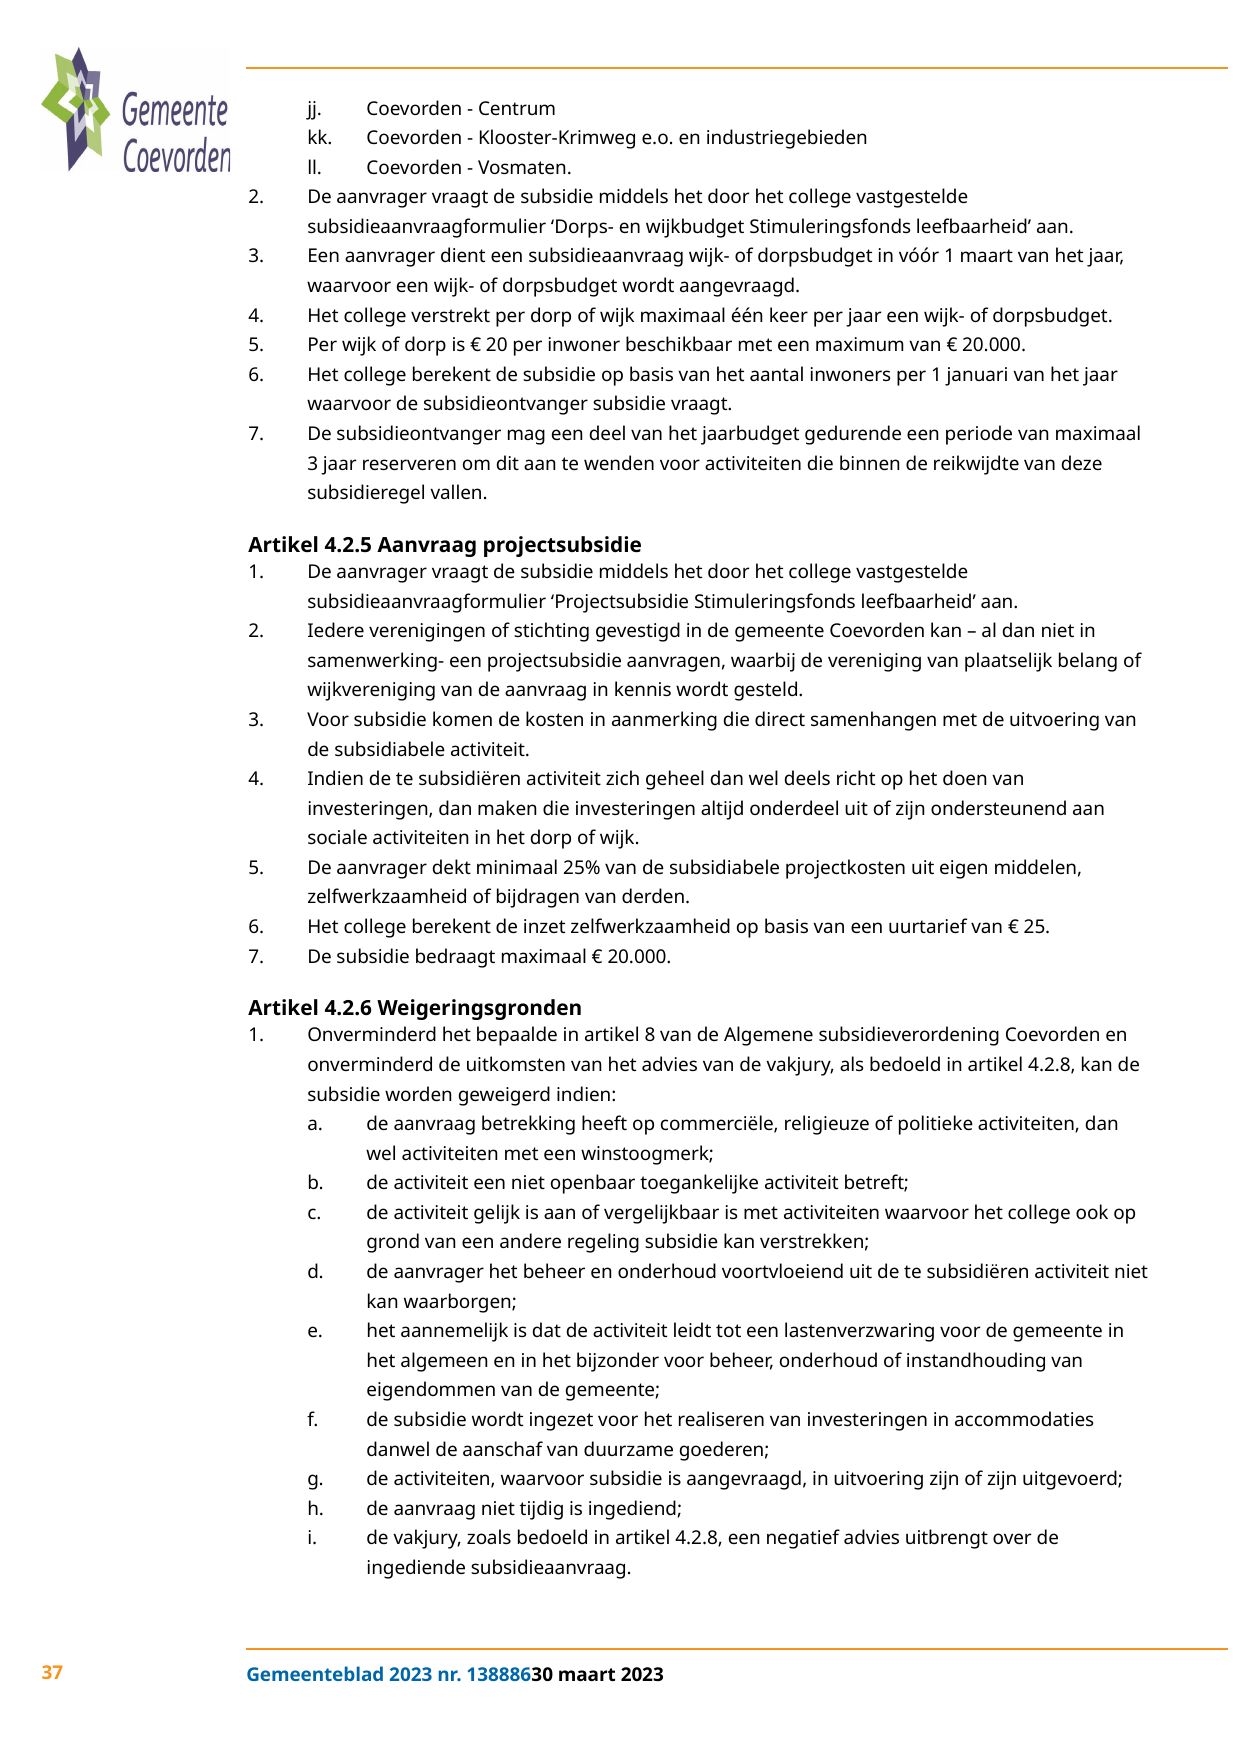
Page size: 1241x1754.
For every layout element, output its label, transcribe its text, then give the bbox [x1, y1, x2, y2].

list de activiteit gelijk is aan of vergelijkbaar is met activiteiten waarvoor het college ook op grond van een andere regeling subsidie kan verstrekken; [307, 1199, 1152, 1254]
list Onverminderd het bepaalde in artikel 8 van de Algemene subsidieverordening Coevorden en onverminderd de uitkomsten van het advies van de vakjury, als bedoeld in artikel 4.2.8, kan de subsidie worden geweigerd indien: [248, 1022, 1152, 1107]
list Een aanvrager dient een subsidieaanvraag wijk- of dorpsbudget in vóór 1 maart van het jaar, waarvoor een wijk- of dorpsbudget wordt aangevraagd. [248, 243, 1152, 298]
list Iedere verenigingen of stichting gevestigd in de gemeente Coevorden kan – al dan niet in samenwerking- een projectsubsidie aanvragen, waarbij de vereniging van plaatselijk belang of wijkvereniging van de aanvraag in kennis wordt gesteld. [248, 617, 1152, 702]
list Het college verstrekt per dorp of wijk maximaal één keer per jaar een wijk- of dorpsbudget. [248, 302, 1152, 328]
list Het college berekent de inzet zelfwerkzaamheid op basis van een uurtarief van € 25. [248, 913, 1152, 939]
list Per wijk of dorp is € 20 per inwoner beschikbaar met een maximum van € 20.000. [248, 331, 1152, 357]
list Het college berekent de subsidie op basis van het aantal inwoners per 1 januari van het jaar waarvoor de subsidieontvanger subsidie vraagt. [248, 361, 1152, 416]
list de activiteiten, waarvoor subsidie is aangevraagd, in uitvoering zijn of zijn uitgevoerd; [307, 1465, 1152, 1491]
list Indien de te subsidiëren activiteit zich geheel dan wel deels richt op het doen van investeringen, dan maken die investeringen altijd onderdeel uit of zijn ondersteunend aan sociale activiteiten in het dorp of wijk. [248, 765, 1152, 850]
picture [41, 47, 231, 172]
list De aanvrager vraagt de subsidie middels het door het college vastgestelde subsidieaanvraagformulier ‘Projectsubsidie Stimuleringsfonds leefbaarheid’ aan. [248, 558, 1152, 613]
list de aanvraag betrekking heeft op commerciële, religieuze of politieke activiteiten, dan wel activiteiten met een winstoogmerk; [307, 1110, 1152, 1166]
list De aanvrager dekt minimaal 25% van de subsidiabele projectkosten uit eigen middelen, zelfwerkzaamheid of bijdragen van derden. [248, 854, 1152, 909]
list de subsidie wordt ingezet voor het realiseren van investeringen in accommodaties danwel de aanschaf van duurzame goederen; [307, 1406, 1152, 1462]
list Coevorden - Klooster-Krimweg e.o. en industriegebieden [307, 124, 1152, 150]
list De subsidieontvanger mag een deel van het jaarbudget gedurende een periode van maximaal 3 jaar reserveren om dit aan te wenden voor activiteiten die binnen de reikwijdte van deze subsidieregel vallen. [248, 420, 1152, 505]
list het aannemelijk is dat de activiteit leidt tot een lastenverzwaring voor de gemeente in het algemeen en in het bijzonder voor beheer, onderhoud of instandhouding van eigendommen van de gemeente; [307, 1317, 1152, 1402]
text Artikel 4.2.5 Aanvraag projectsubsidie [248, 530, 1152, 558]
list de aanvrager het beheer en onderhoud voortvloeiend uit de te subsidiëren activiteit niet kan waarborgen; [307, 1258, 1152, 1314]
list de aanvraag niet tijdig is ingediend; [307, 1495, 1152, 1521]
list de vakjury, zoals bedoeld in artikel 4.2.8, een negatief advies uitbrengt over de ingediende subsidieaanvraag. [307, 1524, 1152, 1580]
list Coevorden - Vosmaten. [307, 154, 1152, 180]
list de activiteit een niet openbaar toegankelijke activiteit betreft; [307, 1169, 1152, 1195]
list Voor subsidie komen de kosten in aanmerking die direct samenhangen met de uitvoering van de subsidiabele activiteit. [248, 706, 1152, 761]
list De aanvrager vraagt de subsidie middels het door het college vastgestelde subsidieaanvraagformulier ‘Dorps- en wijkbudget Stimuleringsfonds leefbaarheid’ aan. [248, 183, 1152, 239]
text Artikel 4.2.6 Weigeringsgronden [248, 993, 1152, 1022]
list Coevorden - Centrum [307, 95, 1152, 121]
list De subsidie bedraagt maximaal € 20.000. [248, 943, 1152, 968]
